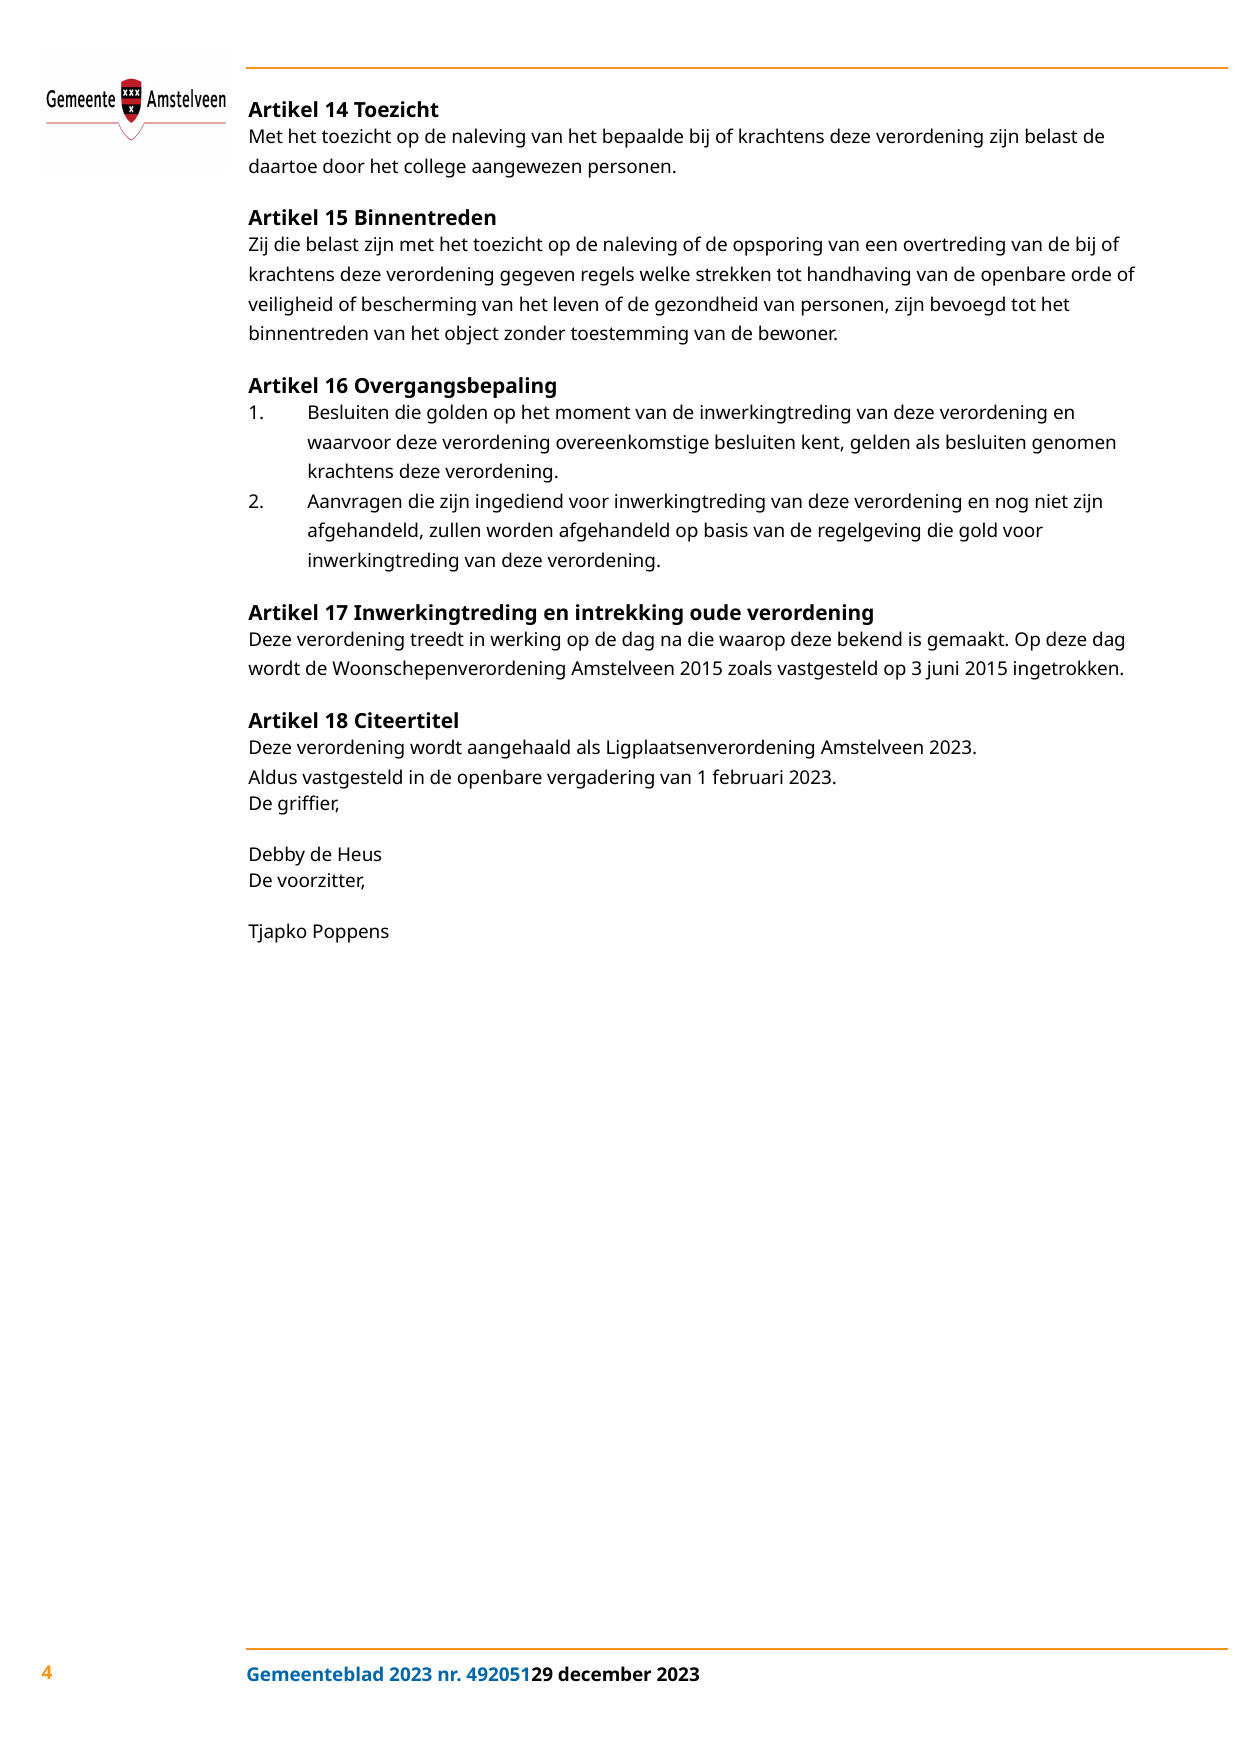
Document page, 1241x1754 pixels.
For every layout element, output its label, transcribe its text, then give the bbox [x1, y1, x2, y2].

text Artikel 17 Inwerkingtreding en intrekking oude verordening [248, 598, 1152, 626]
list Besluiten die golden op het moment van de inwerkingtreding van deze verordening en waarvoor deze verordening overeenkomstige besluiten kent, gelden als besluiten genomen krachtens deze verordening. [248, 399, 1152, 484]
text Met het toezicht op de naleving van het bepaalde bij of krachtens deze verordening zijn belast de daartoe door het college aangewezen personen. [248, 123, 1152, 178]
text De griffier, [248, 790, 1152, 816]
text Tjapko Poppens [248, 918, 1152, 944]
text Artikel 18 Citeertitel [248, 706, 1152, 734]
picture [41, 47, 231, 172]
text Aldus vastgesteld in de openbare vergadering van 1 februari 2023. [248, 764, 1152, 790]
text Deze verordening treedt in werking op de dag na die waarop deze bekend is gemaakt. Op deze dag wordt de Woonschepenverordening Amstelveen 2015 zoals vastgesteld op 3 juni 2015 ingetrokken. [248, 626, 1152, 681]
text Artikel 15 Binnentreden [248, 203, 1152, 232]
text Debby de Heus [248, 841, 1152, 867]
text De voorzitter, [248, 867, 1152, 893]
text Artikel 16 Overgangsbepaling [248, 371, 1152, 399]
list Aanvragen die zijn ingediend voor inwerkingtreding van deze verordening en nog niet zijn afgehandeld, zullen worden afgehandeld op basis van de regelgeving die gold voor inwerkingtreding van deze verordening. [248, 488, 1152, 573]
text Zij die belast zijn met het toezicht op de naleving of de opsporing van een overtreding van de bij of krachtens deze verordening gegeven regels welke strekken tot handhaving van de openbare orde of veiligheid of bescherming van het leven of de gezondheid van personen, zijn bevoegd tot het binnentreden van het object zonder toestemming van de bewoner. [248, 232, 1152, 346]
text Artikel 14 Toezicht [248, 95, 1152, 123]
text Deze verordening wordt aangehaald als Ligplaatsenverordening Amstelveen 2023. [248, 734, 1152, 760]
